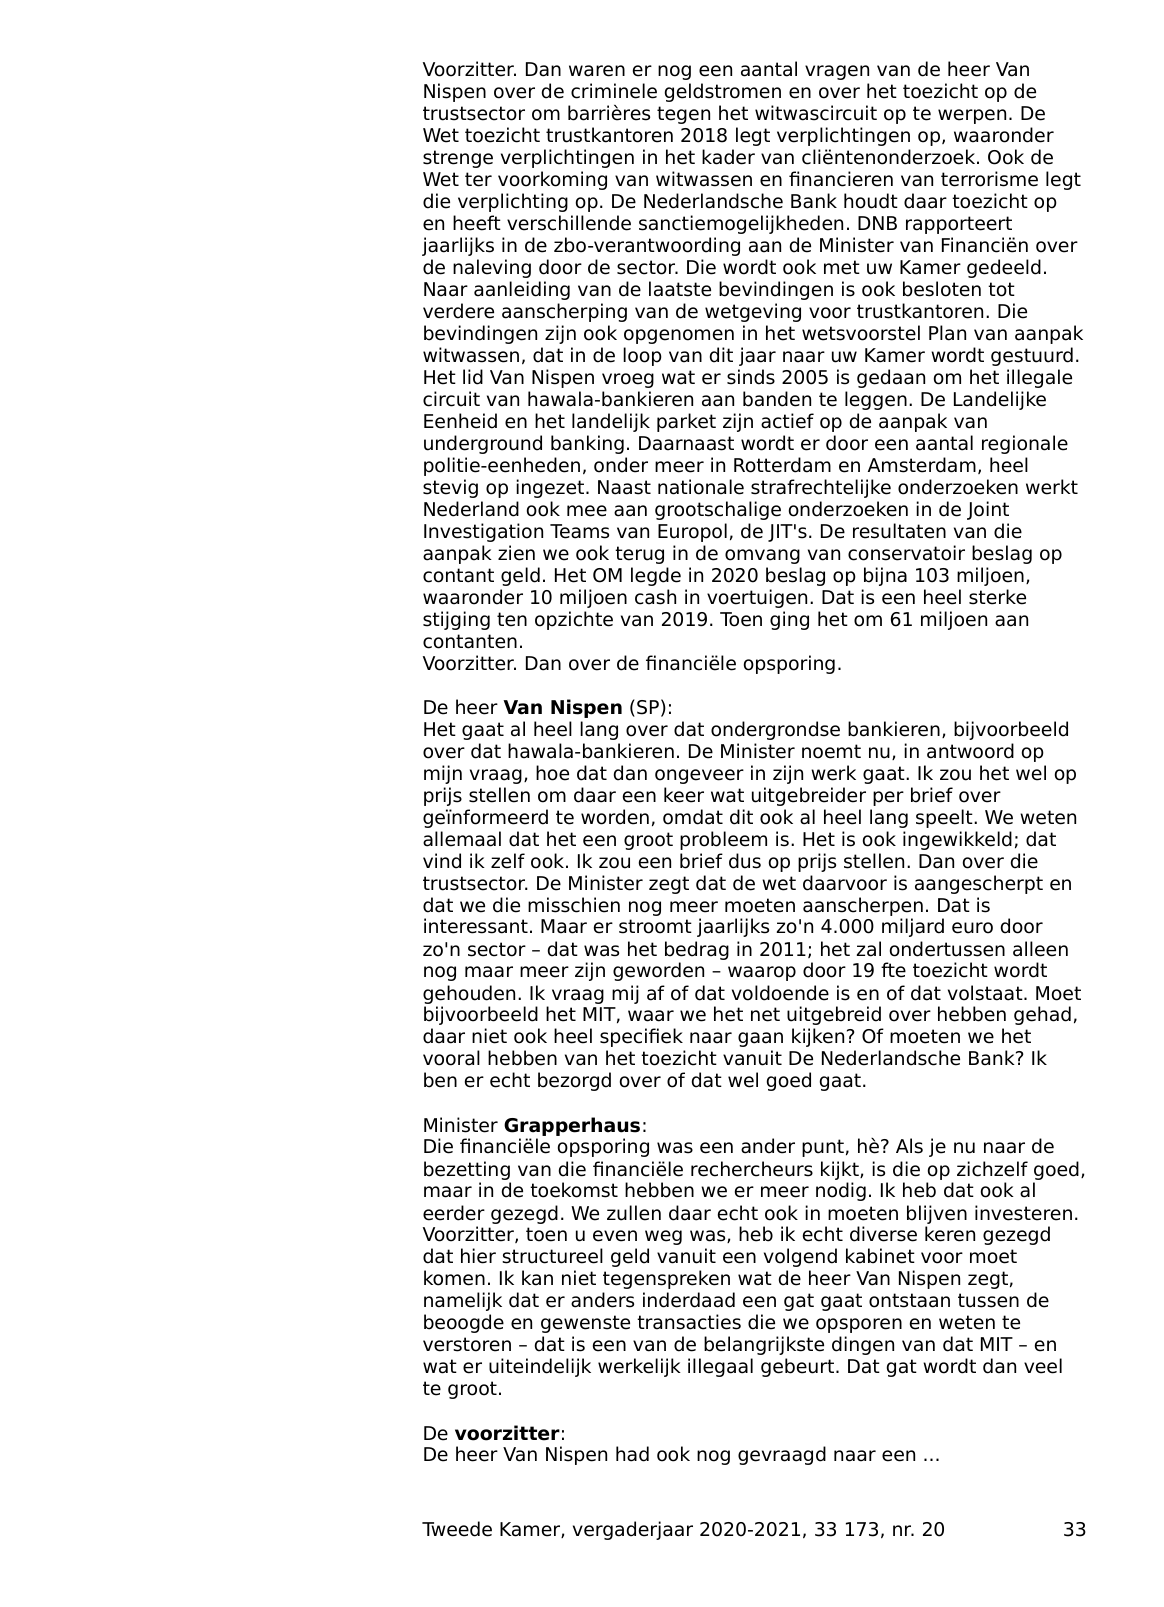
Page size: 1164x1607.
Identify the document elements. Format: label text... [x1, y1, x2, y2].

text De heer Van Nispen had ook nog gevraagd naar een ... [422, 1444, 1087, 1466]
text Voorzitter. Dan waren er nog een aantal vragen van de heer Van Nispen over de criminele geldstromen en over het toezicht op de trustsector om barrières tegen het witwascircuit op te werpen. De Wet toezicht trustkantoren 2018 legt verplichtingen op, waaronder strenge verplichtingen in het kader van cliëntenonderzoek. Ook de Wet ter voorkoming van witwassen en financieren van terrorisme legt die verplichting op. De Nederlandsche Bank houdt daar toezicht op en heeft verschillende sanctiemogelijkheden. DNB rapporteert jaarlijks in de zbo-verantwoording aan de Minister van Financiën over de naleving door de sector. Die wordt ook met uw Kamer gedeeld. Naar aanleiding van de laatste bevindingen is ook besloten tot verdere aanscherping van de wetgeving voor trustkantoren. Die bevindingen zijn ook opgenomen in het wetsvoorstel Plan van aanpak witwassen, dat in de loop van dit jaar naar uw Kamer wordt gestuurd. [422, 59, 1087, 367]
text Het gaat al heel lang over dat ondergrondse bankieren, bijvoorbeeld over dat hawala-bankieren. De Minister noemt nu, in antwoord op mijn vraag, hoe dat dan ongeveer in zijn werk gaat. Ik zou het wel op prijs stellen om daar een keer wat uitgebreider per brief over geïnformeerd te worden, omdat dit ook al heel lang speelt. We weten allemaal dat het een groot probleem is. Het is ook ingewikkeld; dat vind ik zelf ook. Ik zou een brief dus op prijs stellen. Dan over die trustsector. De Minister zegt dat de wet daarvoor is aangescherpt en dat we die misschien nog meer moeten aanscherpen. Dat is interessant. Maar er stroomt jaarlijks zo'n 4.000 miljard euro door zo'n sector – dat was het bedrag in 2011; het zal ondertussen alleen nog maar meer zijn geworden – waarop door 19 fte toezicht wordt gehouden. Ik vraag mij af of dat voldoende is en of dat volstaat. Moet bijvoorbeeld het MIT, waar we het net uitgebreid over hebben gehad, daar niet ook heel specifiek naar gaan kijken? Of moeten we het vooral hebben van het toezicht vanuit De Nederlandsche Bank? Ik ben er echt bezorgd over of dat wel goed gaat. [422, 719, 1087, 1092]
text Minister Grapperhaus: [422, 1114, 1087, 1136]
text Voorzitter. Dan over de financiële opsporing. [422, 652, 1087, 674]
text De heer Van Nispen (SP): [422, 697, 1087, 719]
text De voorzitter: [422, 1422, 1087, 1444]
text Die financiële opsporing was een ander punt, hè? Als je nu naar de bezetting van die financiële rechercheurs kijkt, is die op zichzelf goed, maar in de toekomst hebben we er meer nodig. Ik heb dat ook al eerder gezegd. We zullen daar echt ook in moeten blijven investeren. Voorzitter, toen u even weg was, heb ik echt diverse keren gezegd dat hier structureel geld vanuit een volgend kabinet voor moet komen. Ik kan niet tegenspreken wat de heer Van Nispen zegt, namelijk dat er anders inderdaad een gat gaat ontstaan tussen de beoogde en gewenste transacties die we opsporen en weten te verstoren – dat is een van de belangrijkste dingen van dat MIT – en wat er uiteindelijk werkelijk illegaal gebeurt. Dat gat wordt dan veel te groot. [422, 1136, 1087, 1400]
text Het lid Van Nispen vroeg wat er sinds 2005 is gedaan om het illegale circuit van hawala-bankieren aan banden te leggen. De Landelijke Eenheid en het landelijk parket zijn actief op de aanpak van underground banking. Daarnaast wordt er door een aantal regionale politie-eenheden, onder meer in Rotterdam en Amsterdam, heel stevig op ingezet. Naast nationale strafrechtelijke onderzoeken werkt Nederland ook mee aan grootschalige onderzoeken in de Joint Investigation Teams van Europol, de JIT's. De resultaten van die aanpak zien we ook terug in de omvang van conservatoir beslag op contant geld. Het OM legde in 2020 beslag op bijna 103 miljoen, waaronder 10 miljoen cash in voertuigen. Dat is een heel sterke stijging ten opzichte van 2019. Toen ging het om 61 miljoen aan contanten. [422, 367, 1087, 652]
